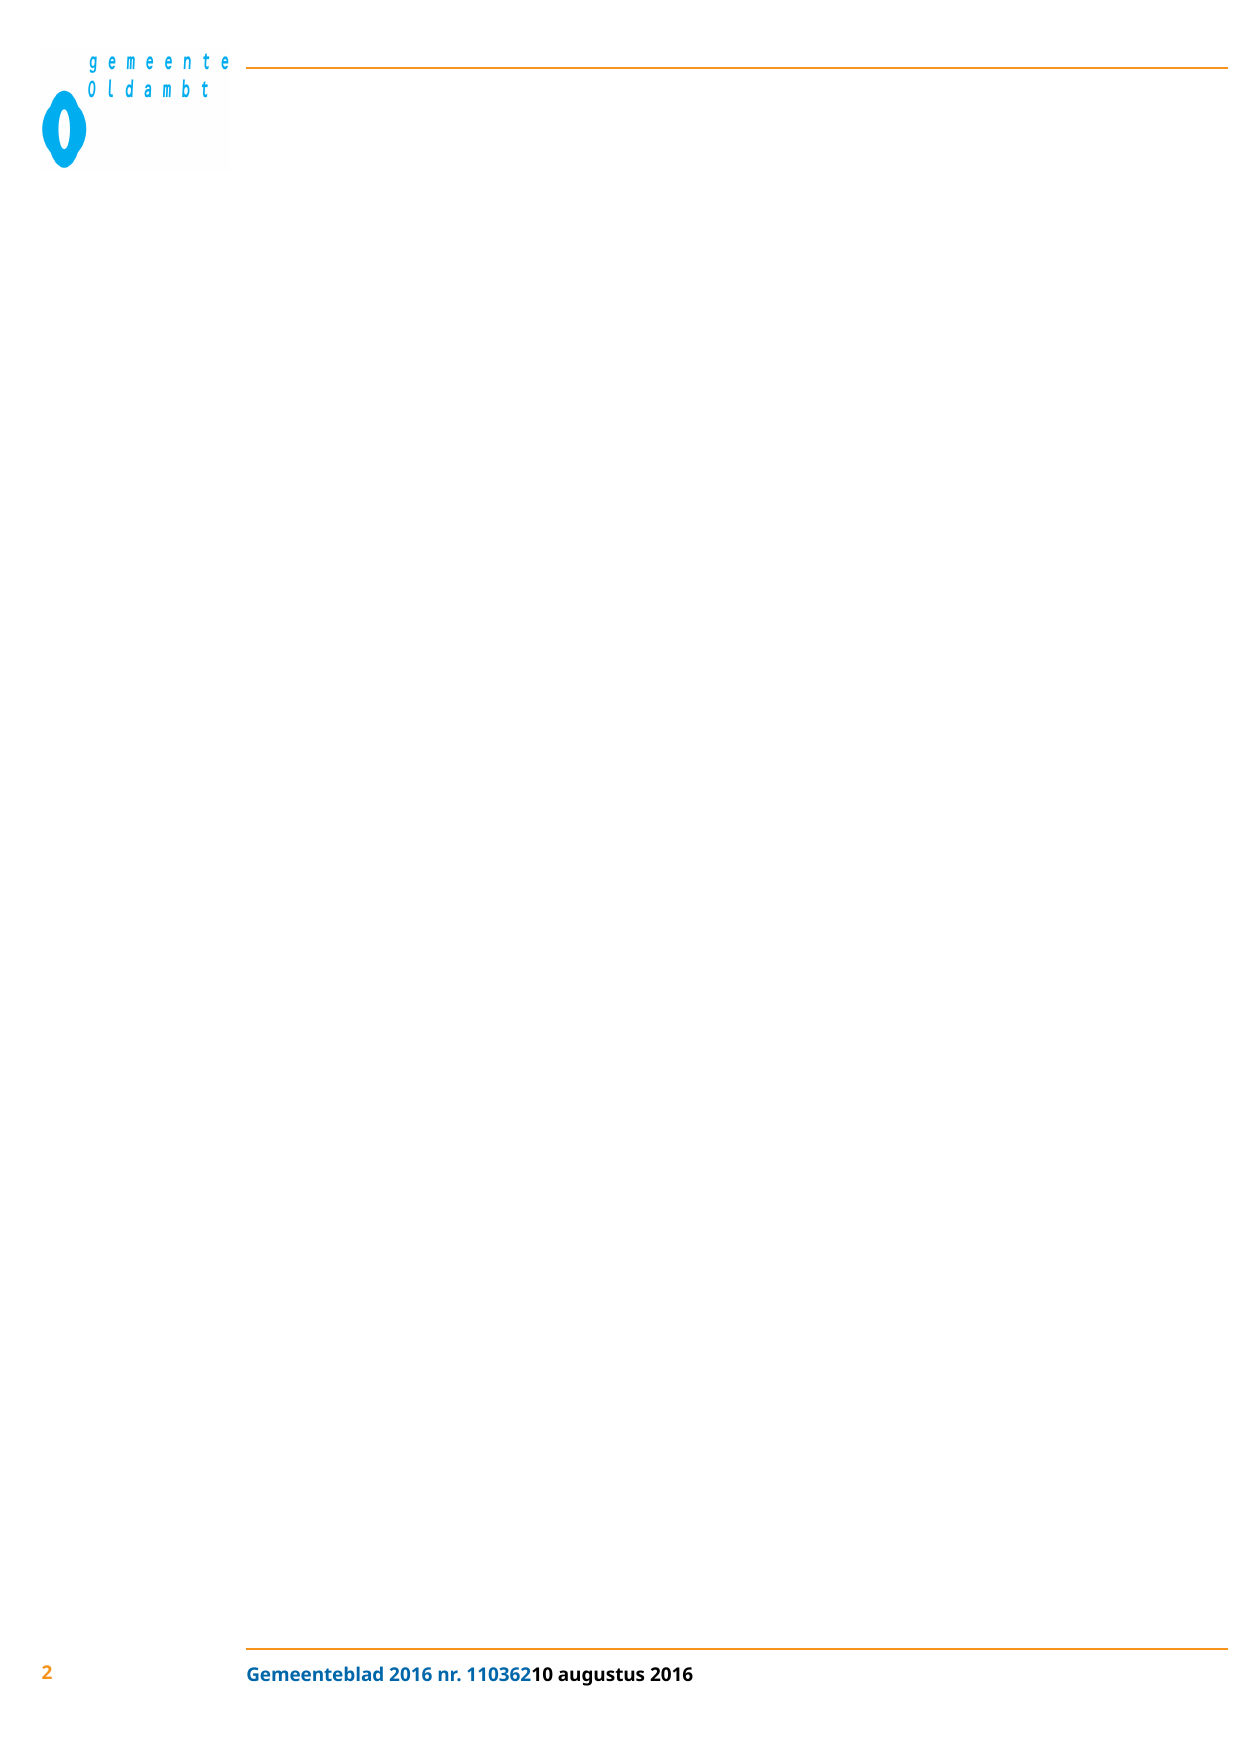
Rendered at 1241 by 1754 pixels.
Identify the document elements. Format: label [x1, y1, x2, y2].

picture [41, 47, 231, 172]
